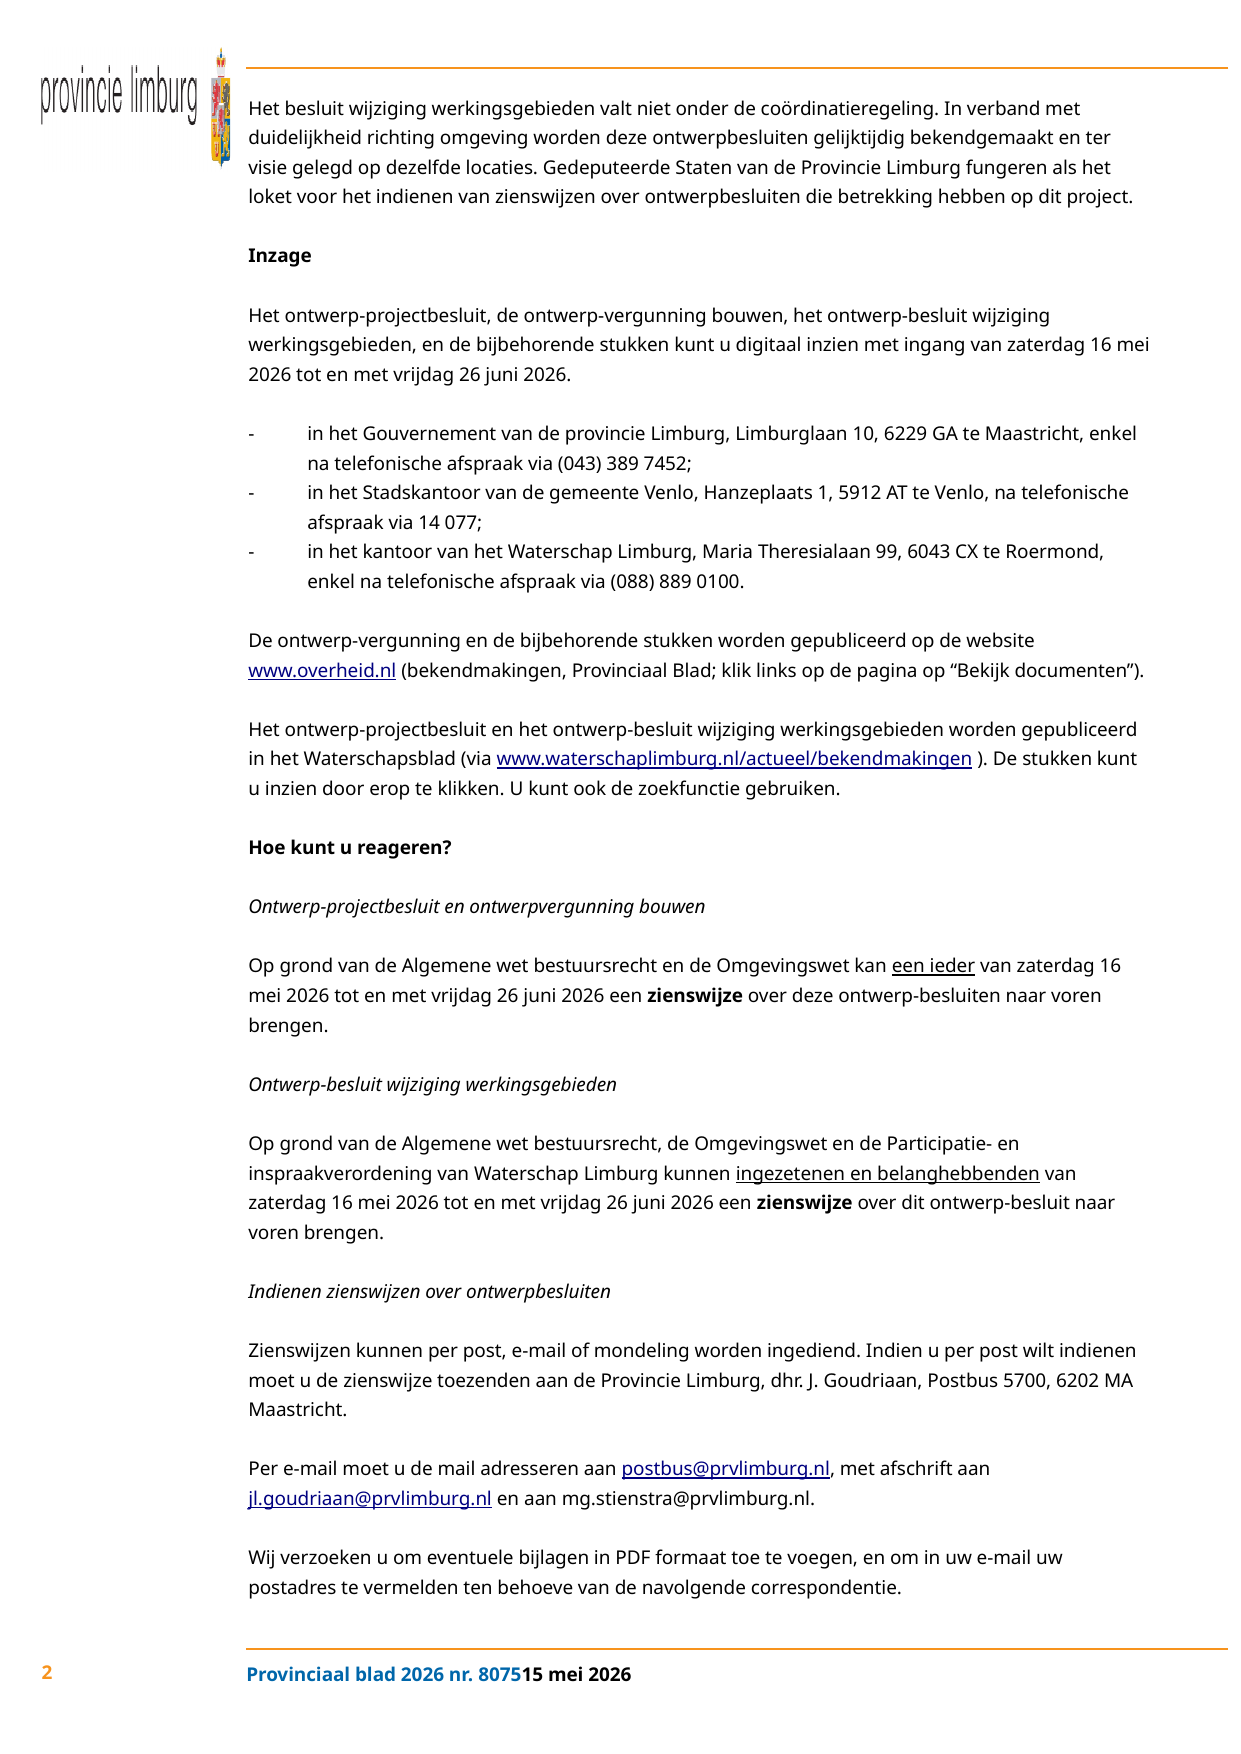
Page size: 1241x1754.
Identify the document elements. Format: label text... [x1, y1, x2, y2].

text Ontwerp-besluit wijziging werkingsgebieden [248, 1071, 1152, 1097]
list in het Gouvernement van de provincie Limburg, Limburglaan 10, 6229 GA te Maastricht, enkel na telefonische afspraak via (043) 389 7452; [248, 420, 1152, 476]
text Wij verzoeken u om eventuele bijlagen in PDF formaat toe te voegen, en om in uw e-mail uw postadres te vermelden ten behoeve van de navolgende correspondentie. [248, 1544, 1152, 1600]
text Inzage [248, 243, 1152, 268]
text Op grond van de Algemene wet bestuursrecht, de Omgevingswet en de Participatie- en inspraakverordening van Waterschap Limburg kunnen ingezetenen en belanghebbenden van zaterdag 16 mei 2026 tot en met vrijdag 26 juni 2026 een zienswijze over dit ontwerp-besluit naar voren brengen. [248, 1130, 1152, 1245]
text De ontwerp-vergunning en de bijbehorende stukken worden gepubliceerd op de website www.overheid.nl (bekendmakingen, Provinciaal Blad; klik links op de pagina op “Bekijk documenten”). [248, 627, 1152, 683]
list in het Stadskantoor van de gemeente Venlo, Hanzeplaats 1, 5912 AT te Venlo, na telefonische afspraak via 14 077; [248, 479, 1152, 535]
text Het besluit wijziging werkingsgebieden valt niet onder de coördinatieregeling. In verband met duidelijkheid richting omgeving worden deze ontwerpbesluiten gelijktijdig bekendgemaakt en ter visie gelegd op dezelfde locaties. Gedeputeerde Staten van de Provincie Limburg fungeren als het loket voor het indienen van zienswijzen over ontwerpbesluiten die betrekking hebben op dit project. [248, 95, 1152, 209]
list in het kantoor van het Waterschap Limburg, Maria Theresialaan 99, 6043 CX te Roermond, enkel na telefonische afspraak via (088) 889 0100. [248, 538, 1152, 594]
text Hoe kunt u reageren? [248, 834, 1152, 860]
text Ontwerp-projectbesluit en ontwerpvergunning bouwen [248, 893, 1152, 919]
text Indienen zienswijzen over ontwerpbesluiten [248, 1278, 1152, 1304]
text Het ontwerp-projectbesluit en het ontwerp-besluit wijziging werkingsgebieden worden gepubliceerd in het Waterschapsblad (via www.waterschaplimburg.nl/actueel/bekendmakingen ). De stukken kunt u inzien door erop te klikken. U kunt ook de zoekfunctie gebruiken. [248, 716, 1152, 801]
text Zienswijzen kunnen per post, e-mail of mondeling worden ingediend. Indien u per post wilt indienen moet u de zienswijze toezenden aan de Provincie Limburg, dhr. J. Goudriaan, Postbus 5700, 6202 MA Maastricht. [248, 1337, 1152, 1422]
text Het ontwerp-projectbesluit, de ontwerp-vergunning bouwen, het ontwerp-besluit wijziging werkingsgebieden, en de bijbehorende stukken kunt u digitaal inzien met ingang van zaterdag 16 mei 2026 tot en met vrijdag 26 juni 2026. [248, 302, 1152, 387]
text Op grond van de Algemene wet bestuursrecht en de Omgevingswet kan een ieder van zaterdag 16 mei 2026 tot en met vrijdag 26 juni 2026 een zienswijze over deze ontwerp-besluiten naar voren brengen. [248, 953, 1152, 1038]
picture [41, 47, 231, 172]
text Per e-mail moet u de mail adresseren aan postbus@prvlimburg.nl, met afschrift aan jl.goudriaan@prvlimburg.nl en aan mg.stienstra@prvlimburg.nl. [248, 1456, 1152, 1511]
